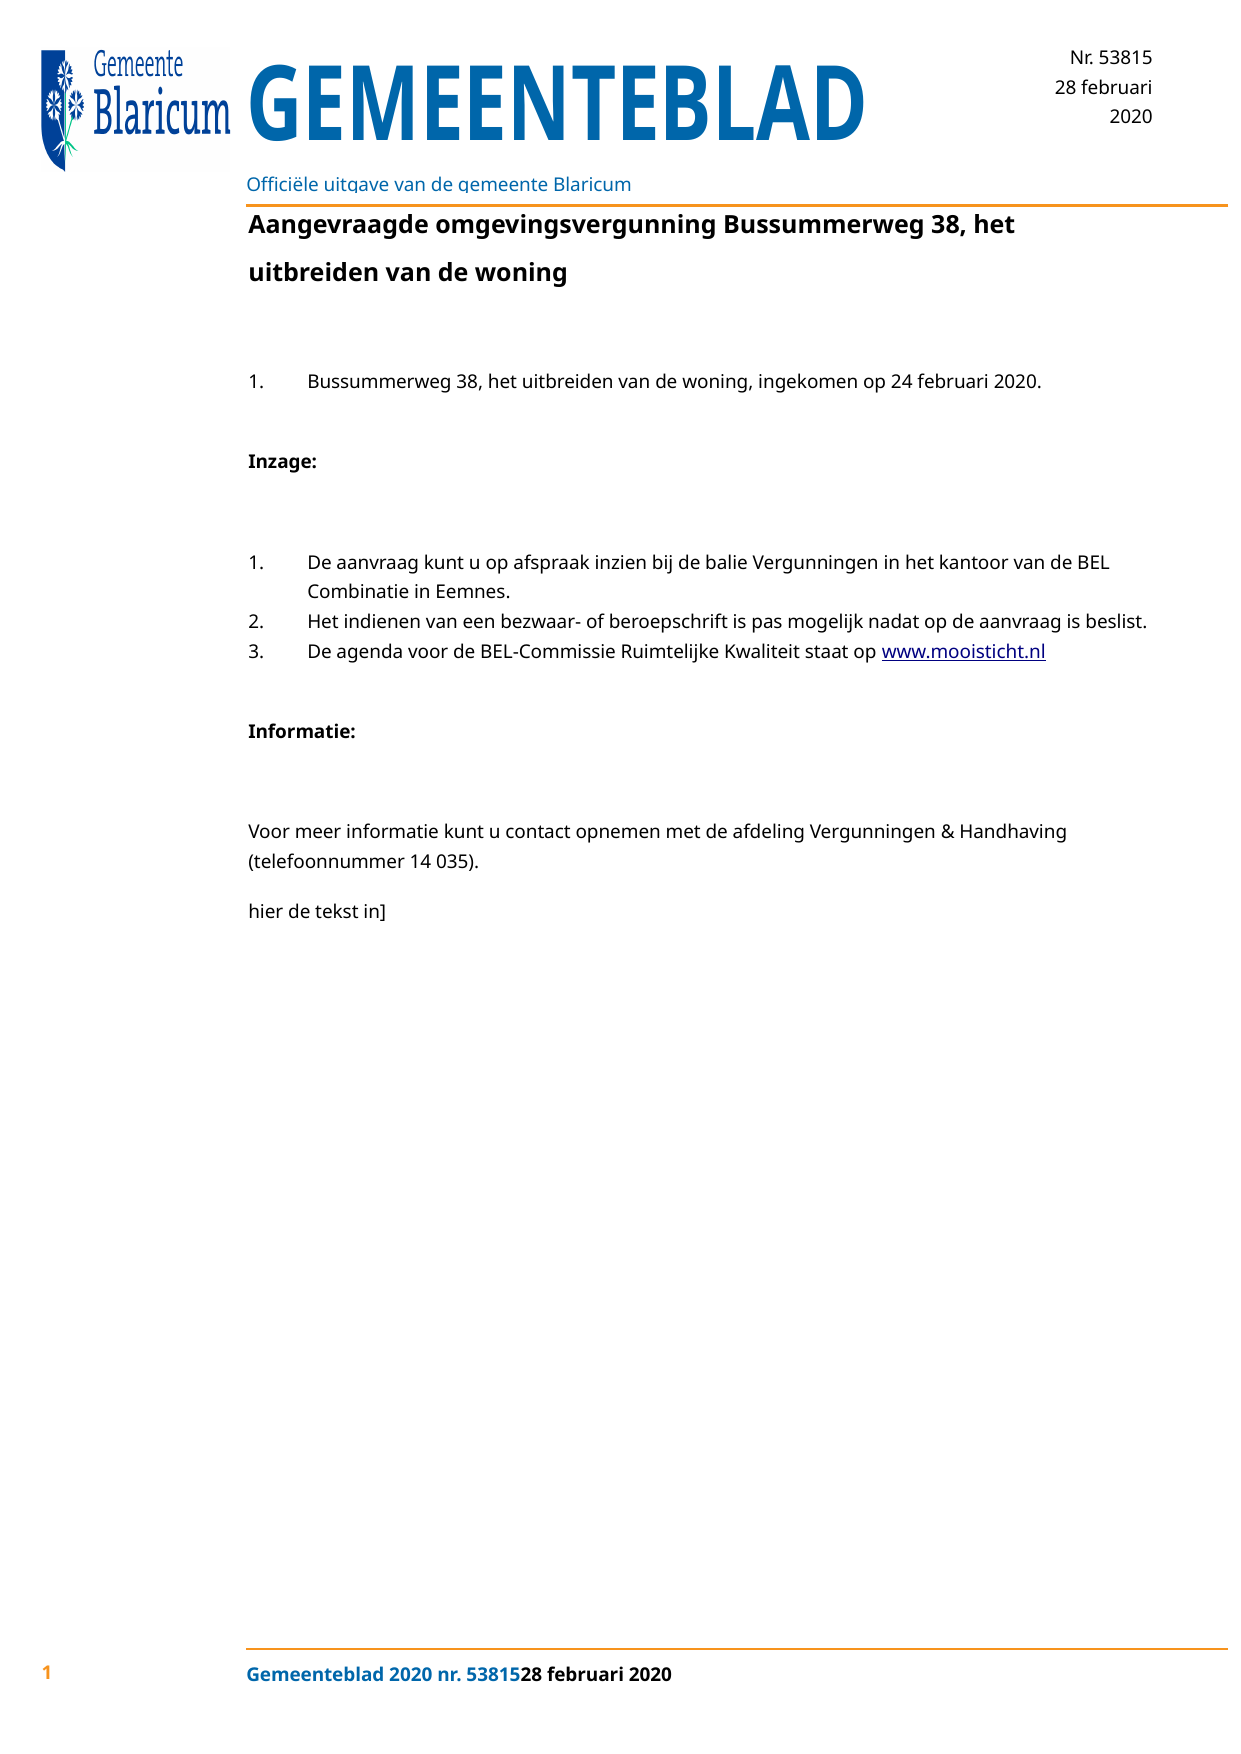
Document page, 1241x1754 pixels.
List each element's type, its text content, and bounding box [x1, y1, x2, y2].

picture [41, 47, 231, 172]
text Inzage: [248, 448, 1152, 474]
list Het indienen van een bezwaar- of beroepschrift is pas mogelijk nadat op de aanvraag is beslist. [248, 608, 1152, 634]
list Bussummerweg 38, het uitbreiden van de woning, ingekomen op 24 februari 2020. [248, 368, 1152, 394]
text Voor meer informatie kunt u contact opnemen met de afdeling Vergunningen & Handhaving (telefoonnummer 14 035). [248, 819, 1152, 874]
text Informatie: [248, 718, 1152, 744]
text hier de tekst in] [248, 899, 1152, 924]
list De aanvraag kunt u op afspraak inzien bij de balie Vergunningen in het kantoor van de BEL Combinatie in Eemnes. [248, 549, 1152, 604]
text Aangevraagde omgevingsvergunning Bussummerweg 38, het uitbreiden van de woning [248, 207, 1152, 288]
list De agenda voor de BEL-Commissie Ruimtelijke Kwaliteit staat op www.mooisticht.nl [248, 638, 1152, 664]
